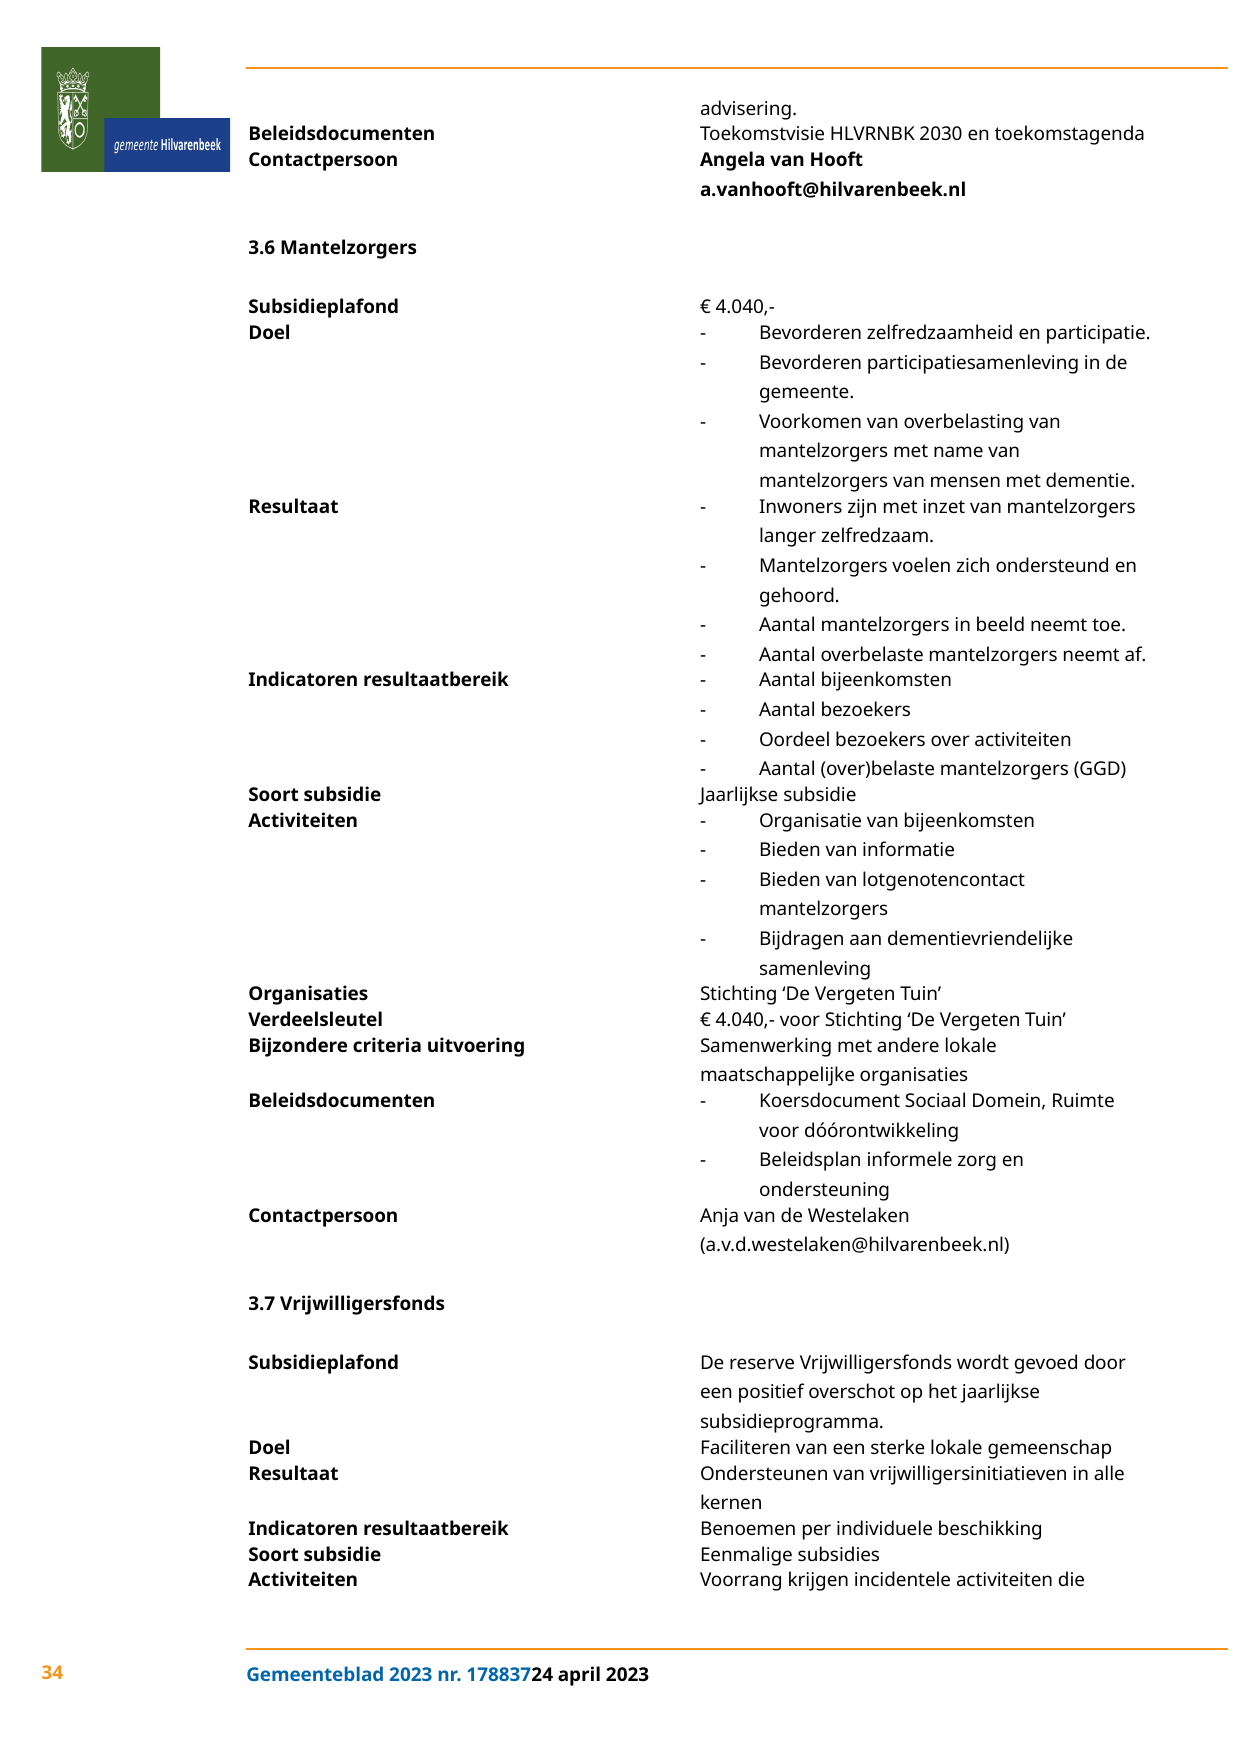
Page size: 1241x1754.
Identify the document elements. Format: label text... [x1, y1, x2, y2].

table_cell Soort subsidie [248, 781, 700, 807]
table_cell Indicatoren resultaatbereik [248, 1515, 700, 1541]
table_cell Samenwerking met andere lokale maatschappelijke organisaties [700, 1032, 1152, 1087]
table_cell Faciliteren van een sterke lokale gemeenschap [700, 1434, 1152, 1460]
table_cell Beleidsdocumenten [248, 1087, 700, 1202]
text 3.7 Vrijwilligersfonds [248, 1290, 1152, 1316]
table_cell Doel [248, 319, 700, 493]
table_cell Stichting ‘De Vergeten Tuin’ [700, 981, 1152, 1006]
picture [41, 47, 231, 172]
table_cell Contactpersoon [248, 146, 700, 202]
table_cell Resultaat [248, 493, 700, 667]
table_cell Organisatie van bijeenkomsten Bieden van informatie Bieden van lotgenotencontact mantelzorgers Bijdragen aan dementievriendelijke samenleving [700, 807, 1152, 981]
table_cell Doel [248, 1434, 700, 1460]
table_cell Beleidsdocumenten [248, 121, 700, 146]
table_cell Organisaties [248, 981, 700, 1006]
table_cell Activiteiten [248, 807, 700, 981]
table_cell Verdeelsleutel [248, 1006, 700, 1032]
table_header De reserve Vrijwilligersfonds wordt gevoed door een positief overschot op het jaarlijkse subsidieprogramma. [700, 1349, 1152, 1434]
table_cell Benoemen per individuele beschikking [700, 1515, 1152, 1541]
table_cell Contactpersoon [248, 1202, 700, 1257]
table_cell Bijzondere criteria uitvoering [248, 1032, 700, 1087]
table_cell Voorrang krijgen incidentele activiteiten die [700, 1567, 1152, 1592]
table_cell Indicatoren resultaatbereik [248, 667, 700, 781]
table_cell Koersdocument Sociaal Domein, Ruimte voor dóórontwikkeling Beleidsplan informele zorg en ondersteuning [700, 1087, 1152, 1202]
table_cell Eenmalige subsidies [700, 1541, 1152, 1567]
table_cell € 4.040,- voor Stichting ‘De Vergeten Tuin’ [700, 1006, 1152, 1032]
table_cell Resultaat [248, 1460, 700, 1515]
table_cell advisering. [700, 95, 1152, 121]
table_cell Inwoners zijn met inzet van mantelzorgers langer zelfredzaam. Mantelzorgers voelen zich ondersteund en gehoord. Aantal mantelzorgers in beeld neemt toe. Aantal overbelaste mantelzorgers neemt af. [700, 493, 1152, 667]
table_cell Bevorderen zelfredzaamheid en participatie. Bevorderen participatiesamenleving in de gemeente. Voorkomen van overbelasting van mantelzorgers met name van mantelzorgers van mensen met dementie. [700, 319, 1152, 493]
table_cell Jaarlijkse subsidie [700, 781, 1152, 807]
text 3.6 Mantelzorgers [248, 234, 1152, 260]
table_header Subsidieplafond [248, 294, 700, 319]
table_cell Activiteiten [248, 1567, 700, 1592]
table_cell Angela van Hooft a.vanhooft@hilvarenbeek.nl [700, 146, 1152, 202]
table_header Subsidieplafond [248, 1349, 700, 1434]
table_cell Soort subsidie [248, 1541, 700, 1567]
table_cell [248, 95, 700, 121]
table_header € 4.040,- [700, 294, 1152, 319]
table_cell Toekomstvisie HLVRNBK 2030 en toekomstagenda [700, 121, 1152, 146]
table_cell Aantal bijeenkomsten Aantal bezoekers Oordeel bezoekers over activiteiten Aantal (over)belaste mantelzorgers (GGD) [700, 667, 1152, 781]
table_cell Ondersteunen van vrijwilligersinitiatieven in alle kernen [700, 1460, 1152, 1515]
table_cell Anja van de Westelaken (a.v.d.westelaken@hilvarenbeek.nl) [700, 1202, 1152, 1257]
